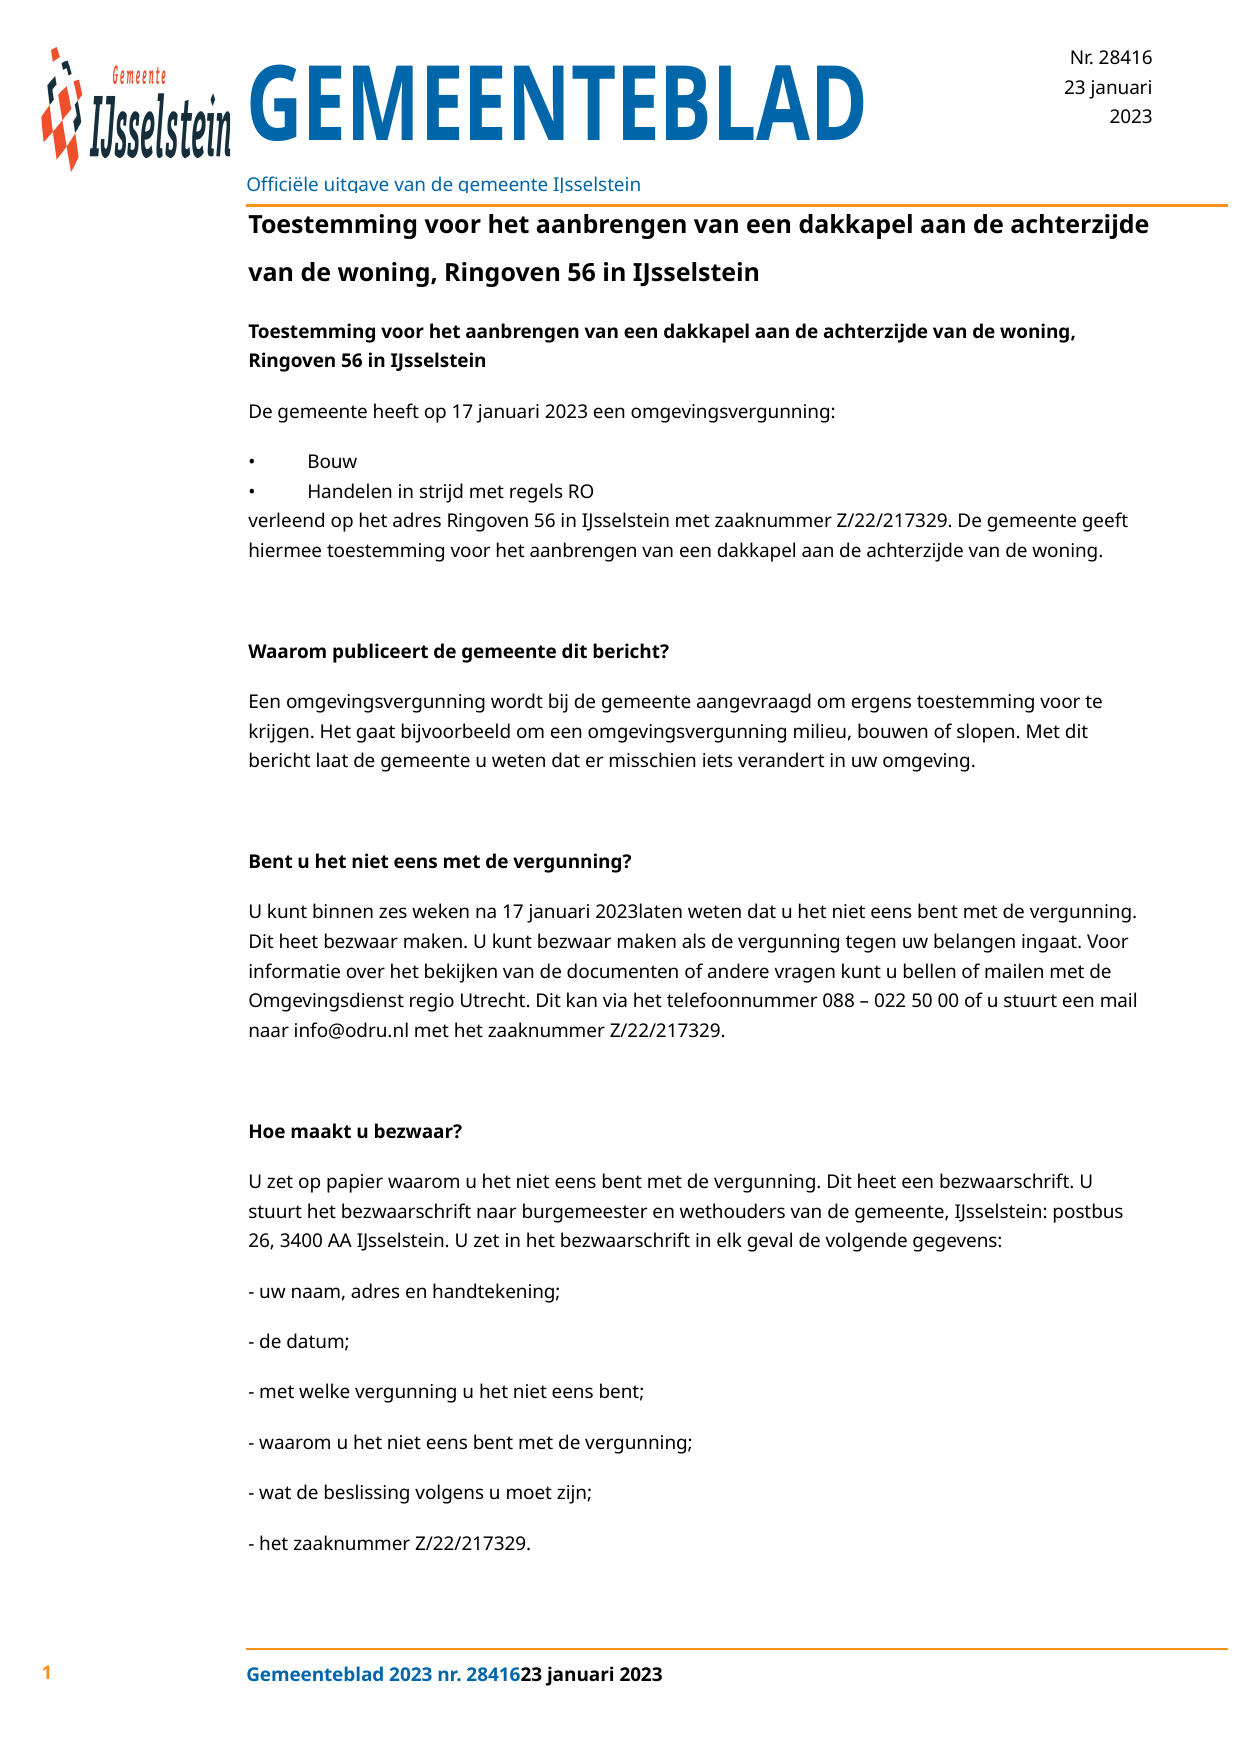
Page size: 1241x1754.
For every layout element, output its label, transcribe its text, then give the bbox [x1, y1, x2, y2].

text Hoe maakt u bezwaar? [248, 1118, 1152, 1144]
text Toestemming voor het aanbrengen van een dakkapel aan de achterzijde van de woning, Ringoven 56 in IJsselstein [248, 207, 1152, 288]
text U kunt binnen zes weken na 17 januari 2023laten weten dat u het niet eens bent met de vergunning. Dit heet bezwaar maken. U kunt bezwaar maken als de vergunning tegen uw belangen ingaat. Voor informatie over het bekijken van de documenten of andere vragen kunt u bellen of mailen met de Omgevingsdienst regio Utrecht. Dit kan via het telefoonnummer 088 – 022 50 00 of u stuurt een mail naar info@odru.nl met het zaaknummer Z/22/217329. [248, 899, 1152, 1043]
text Bent u het niet eens met de vergunning? [248, 848, 1152, 874]
text Toestemming voor het aanbrengen van een dakkapel aan de achterzijde van de woning, Ringoven 56 in IJsselstein [248, 318, 1152, 373]
picture [41, 47, 231, 172]
text - uw naam, adres en handtekening; [248, 1278, 1152, 1304]
text De gemeente heeft op 17 januari 2023 een omgevingsvergunning: [248, 398, 1152, 424]
list Bouw [248, 448, 1152, 474]
text Een omgevingsvergunning wordt bij de gemeente aangevraagd om ergens toestemming voor te krijgen. Het gaat bijvoorbeeld om een omgevingsvergunning milieu, bouwen of slopen. Met dit bericht laat de gemeente u weten dat er misschien iets verandert in uw omgeving. [248, 688, 1152, 773]
text U zet op papier waarom u het niet eens bent met de vergunning. Dit heet een bezwaarschrift. U stuurt het bezwaarschrift naar burgemeester en wethouders van de gemeente, IJsselstein: postbus 26, 3400 AA IJsselstein. U zet in het bezwaarschrift in elk geval de volgende gegevens: [248, 1168, 1152, 1253]
text - het zaaknummer Z/22/217329. [248, 1530, 1152, 1556]
text - met welke vergunning u het niet eens bent; [248, 1379, 1152, 1404]
text Waarom publiceert de gemeente dit bericht? [248, 638, 1152, 664]
text - de datum; [248, 1328, 1152, 1354]
text verleend op het adres Ringoven 56 in IJsselstein met zaaknummer Z/22/217329. De gemeente geeft hiermee toestemming voor het aanbrengen van een dakkapel aan de achterzijde van de woning. [248, 507, 1152, 563]
text - waarom u het niet eens bent met de vergunning; [248, 1429, 1152, 1455]
text - wat de beslissing volgens u moet zijn; [248, 1479, 1152, 1505]
list Handelen in strijd met regels RO [248, 478, 1152, 504]
